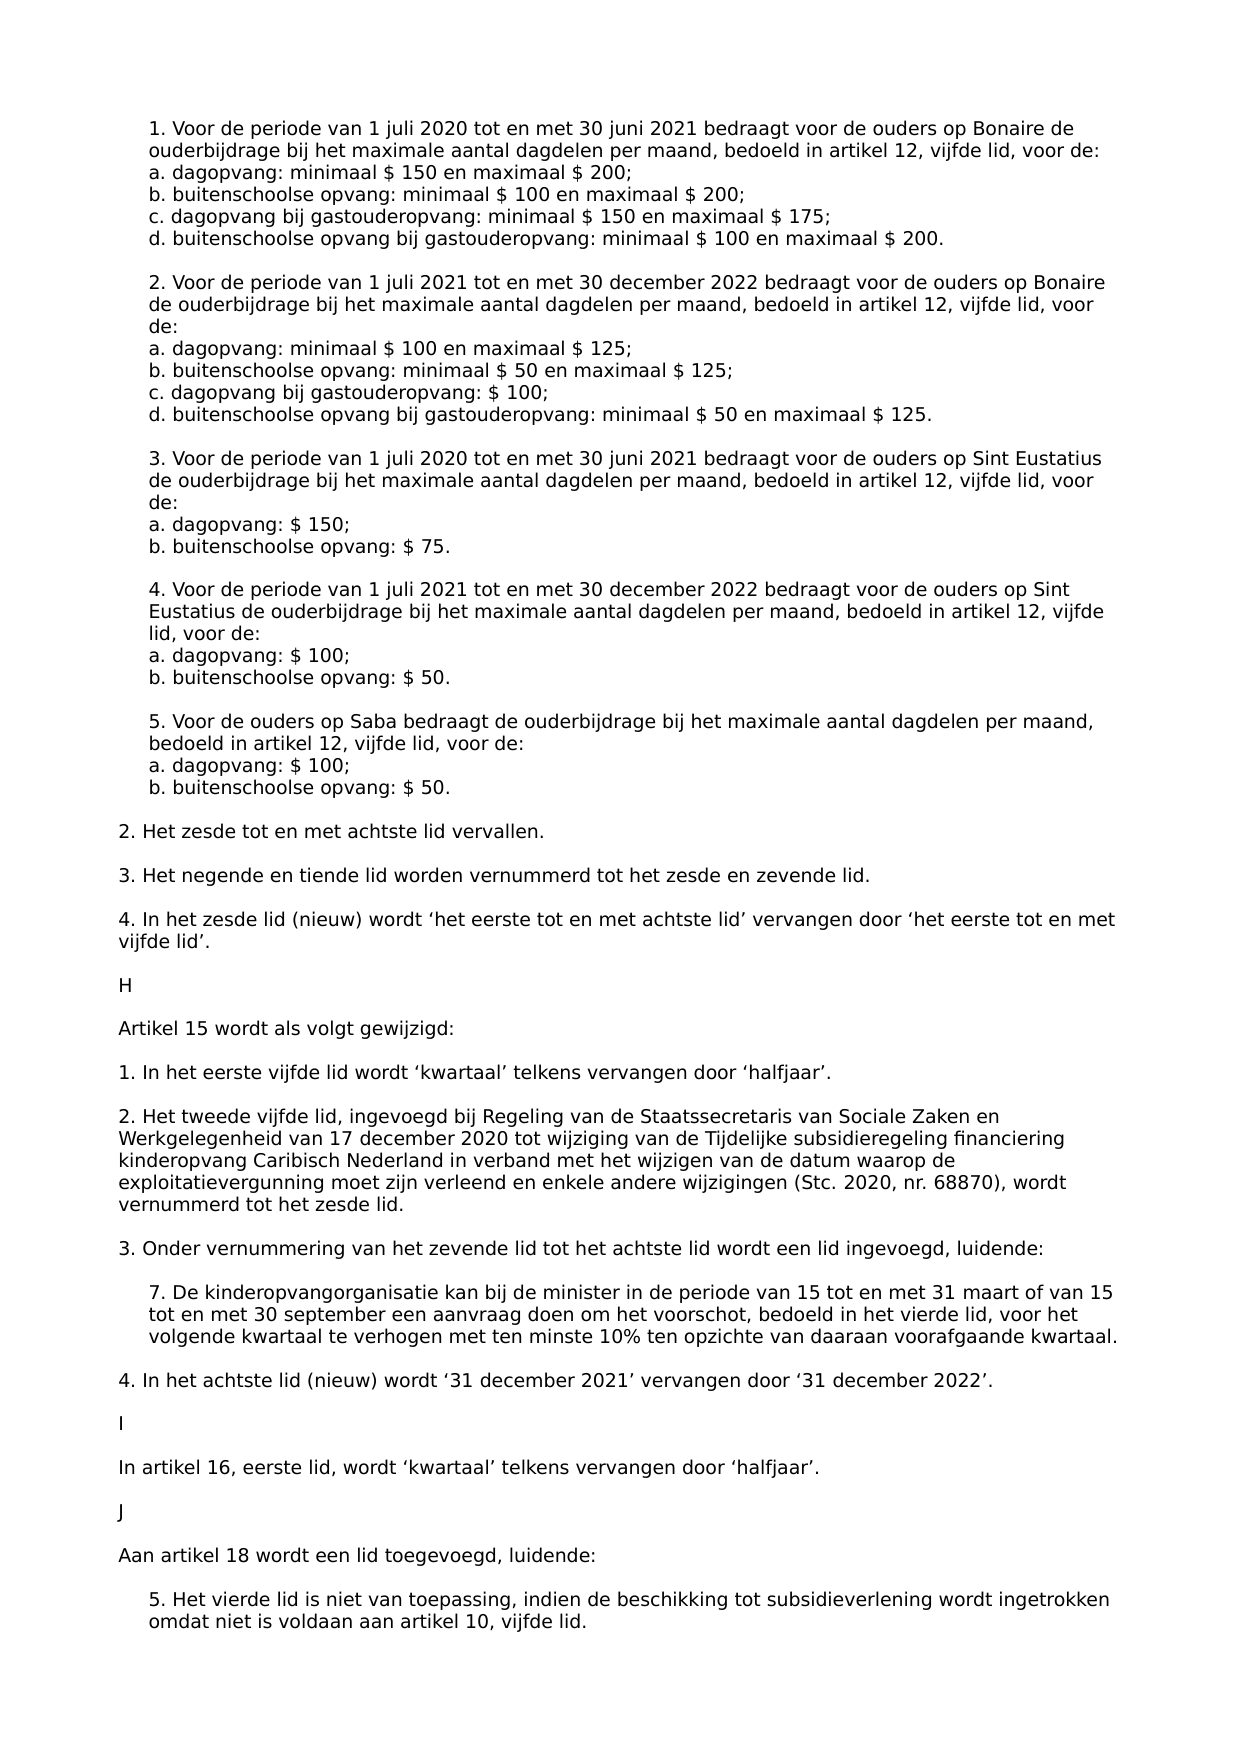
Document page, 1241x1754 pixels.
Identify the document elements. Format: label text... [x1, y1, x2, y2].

text a. dagopvang: minimaal $ 150 en maximaal $ 200; [148, 162, 1122, 184]
text c. dagopvang bij gastouderopvang: minimaal $ 150 en maximaal $ 175; [148, 206, 1122, 228]
text 2. Voor de periode van 1 juli 2021 tot en met 30 december 2022 bedraagt voor de ouders op Bonaire de ouderbijdrage bij het maximale aantal dagdelen per maand, bedoeld in artikel 12, vijfde lid, voor de: [148, 272, 1122, 338]
text b. buitenschoolse opvang: $ 50. [148, 667, 1122, 689]
text 3. Onder vernummering van het zevende lid tot het achtste lid wordt een lid ingevoegd, luidende: [118, 1238, 1122, 1260]
text b. buitenschoolse opvang: $ 50. [148, 777, 1122, 799]
text In artikel 16, eerste lid, wordt ‘kwartaal’ telkens vervangen door ‘halfjaar’. [118, 1457, 1122, 1479]
text 4. Voor de periode van 1 juli 2021 tot en met 30 december 2022 bedraagt voor de ouders op Sint Eustatius de ouderbijdrage bij het maximale aantal dagdelen per maand, bedoeld in artikel 12, vijfde lid, voor de: [148, 579, 1122, 645]
text b. buitenschoolse opvang: minimaal $ 50 en maximaal $ 125; [148, 360, 1122, 382]
text 4. In het zesde lid (nieuw) wordt ‘het eerste tot en met achtste lid’ vervangen door ‘het eerste tot en met vijfde lid’. [118, 909, 1122, 953]
text Artikel 15 wordt als volgt gewijzigd: [118, 1018, 1122, 1040]
text 2. Het tweede vijfde lid, ingevoegd bij Regeling van de Staatssecretaris van Sociale Zaken en Werkgelegenheid van 17 december 2020 tot wijziging van de Tijdelijke subsidieregeling financiering kinderopvang Caribisch Nederland in verband met het wijzigen van de datum waarop de exploitatievergunning moet zijn verleend en enkele andere wijzigingen (Stc. 2020, nr. 68870), wordt vernummerd tot het zesde lid. [118, 1106, 1122, 1216]
text 5. Voor de ouders op Saba bedraagt de ouderbijdrage bij het maximale aantal dagdelen per maand, bedoeld in artikel 12, vijfde lid, voor de: [148, 711, 1122, 755]
text b. buitenschoolse opvang: $ 75. [148, 536, 1122, 557]
text Aan artikel 18 wordt een lid toegevoegd, luidende: [118, 1545, 1122, 1567]
text 5. Het vierde lid is niet van toepassing, indien de beschikking tot subsidieverlening wordt ingetrokken omdat niet is voldaan aan artikel 10, vijfde lid. [148, 1589, 1122, 1633]
text d. buitenschoolse opvang bij gastouderopvang: minimaal $ 50 en maximaal $ 125. [148, 404, 1122, 426]
text 3. Het negende en tiende lid worden vernummerd tot het zesde en zevende lid. [118, 865, 1122, 887]
text 1. In het eerste vijfde lid wordt ‘kwartaal’ telkens vervangen door ‘halfjaar’. [118, 1062, 1122, 1084]
text d. buitenschoolse opvang bij gastouderopvang: minimaal $ 100 en maximaal $ 200. [148, 228, 1122, 250]
text I [118, 1413, 1122, 1435]
text a. dagopvang: $ 100; [148, 645, 1122, 667]
text a. dagopvang: $ 100; [148, 755, 1122, 777]
text 4. In het achtste lid (nieuw) wordt ‘31 december 2021’ vervangen door ‘31 december 2022’. [118, 1369, 1122, 1391]
text 7. De kinderopvangorganisatie kan bij de minister in de periode van 15 tot en met 31 maart of van 15 tot en met 30 september een aanvraag doen om het voorschot, bedoeld in het vierde lid, voor het volgende kwartaal te verhogen met ten minste 10% ten opzichte van daaraan voorafgaande kwartaal. [148, 1282, 1122, 1348]
text 2. Het zesde tot en met achtste lid vervallen. [118, 821, 1122, 843]
text b. buitenschoolse opvang: minimaal $ 100 en maximaal $ 200; [148, 184, 1122, 206]
text H [118, 974, 1122, 996]
text c. dagopvang bij gastouderopvang: $ 100; [148, 382, 1122, 404]
text a. dagopvang: minimaal $ 100 en maximaal $ 125; [148, 338, 1122, 360]
text 1. Voor de periode van 1 juli 2020 tot en met 30 juni 2021 bedraagt voor de ouders op Bonaire de ouderbijdrage bij het maximale aantal dagdelen per maand, bedoeld in artikel 12, vijfde lid, voor de: [148, 118, 1122, 162]
text 3. Voor de periode van 1 juli 2020 tot en met 30 juni 2021 bedraagt voor de ouders op Sint Eustatius de ouderbijdrage bij het maximale aantal dagdelen per maand, bedoeld in artikel 12, vijfde lid, voor de: [148, 448, 1122, 513]
text J [118, 1501, 1122, 1523]
text a. dagopvang: $ 150; [148, 513, 1122, 536]
